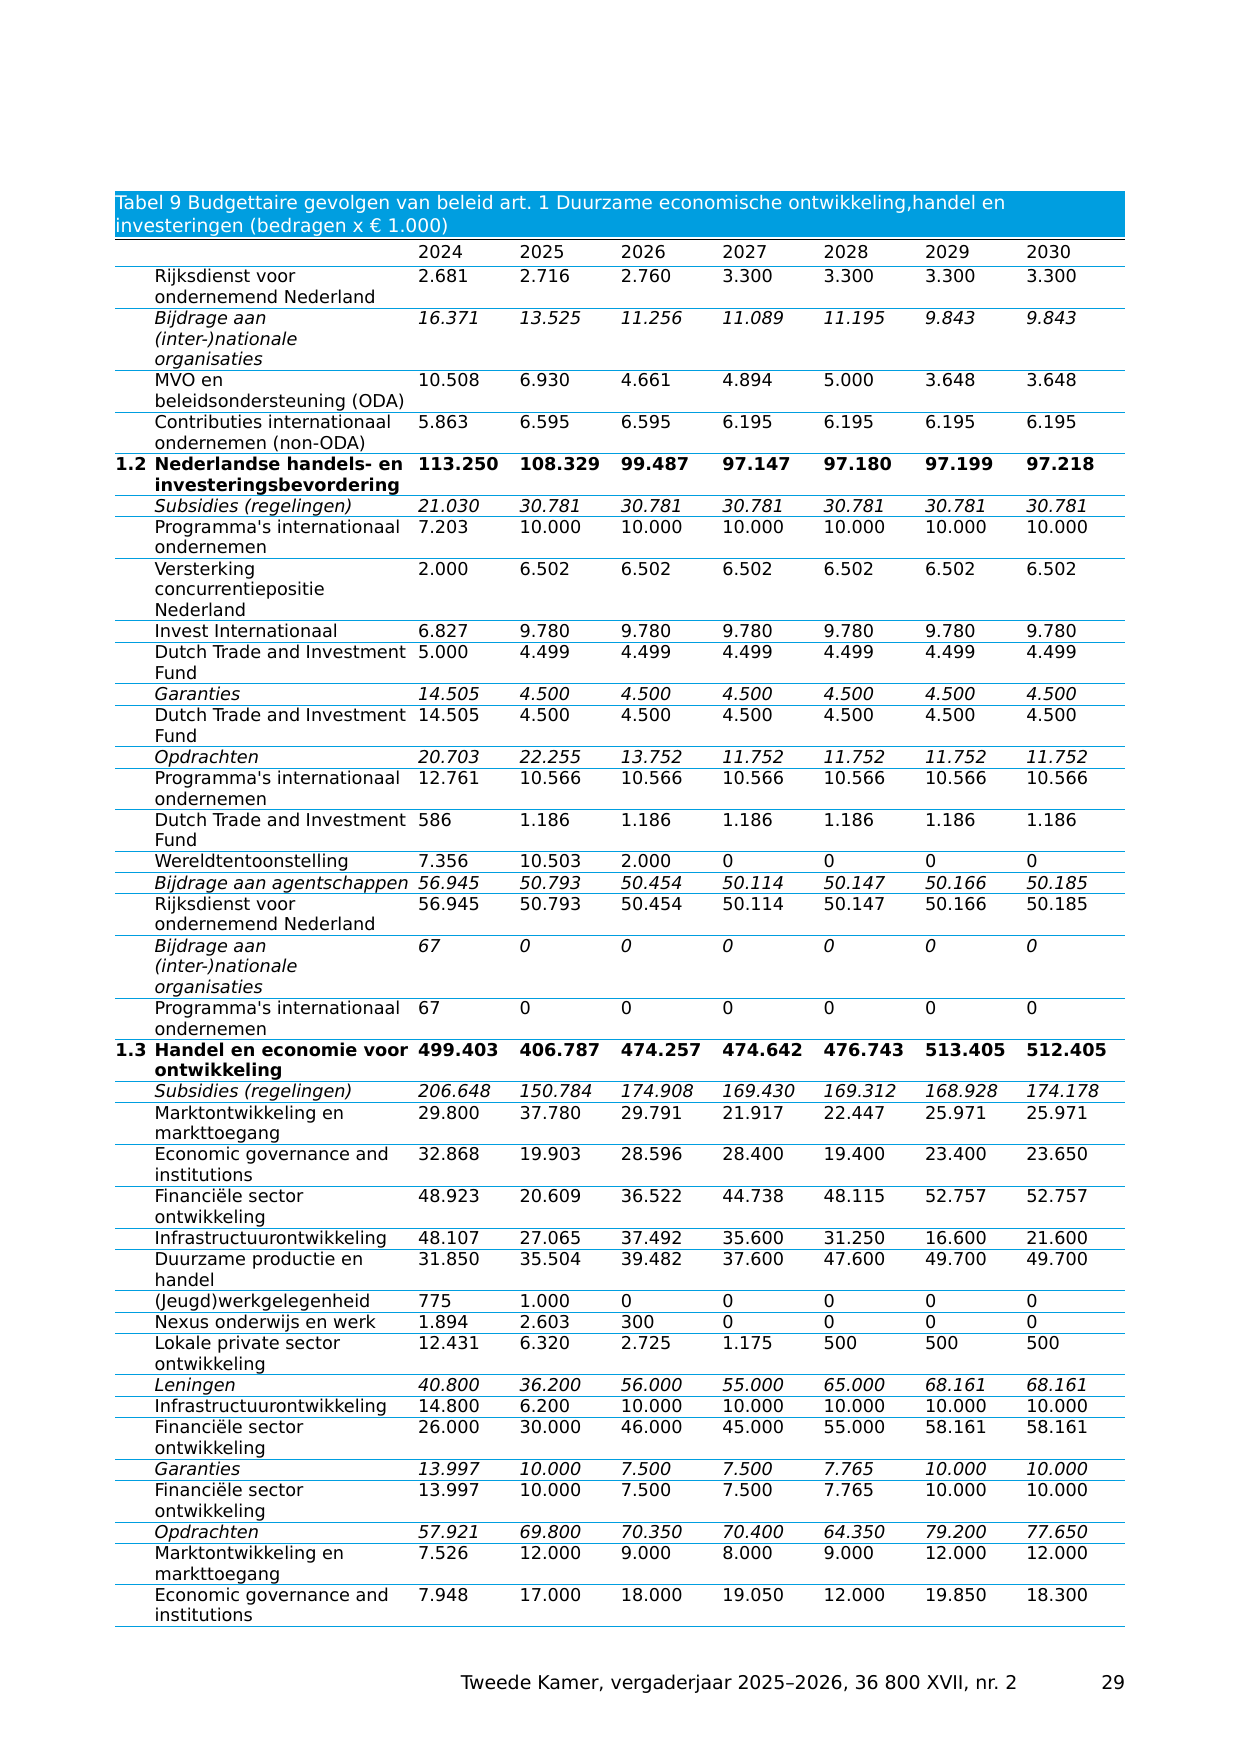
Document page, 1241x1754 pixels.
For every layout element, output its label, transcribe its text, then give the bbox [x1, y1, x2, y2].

table_cell Wereldtentoonstelling [151, 852, 415, 872]
table_cell 174.908 [618, 1082, 719, 1102]
table_cell 2.603 [516, 1313, 618, 1333]
table_cell 7.948 [415, 1585, 516, 1626]
table_cell 2025 [516, 240, 618, 266]
table_cell 6.195 [719, 413, 820, 453]
table_cell 55.000 [820, 1418, 922, 1458]
table_cell Lokale private sector ontwikkeling [151, 1334, 415, 1374]
table_cell 10.000 [922, 1481, 1023, 1521]
table_cell 26.000 [415, 1418, 516, 1458]
table_cell 6.320 [516, 1334, 618, 1374]
table_cell [115, 1397, 151, 1417]
table_cell 0 [719, 936, 820, 997]
table_cell 4.499 [1023, 643, 1125, 683]
table_cell 4.500 [820, 684, 922, 704]
table_cell Infrastructuurontwikkeling [151, 1229, 415, 1248]
table_cell 2.681 [415, 267, 516, 307]
table_cell 6.595 [516, 413, 618, 453]
table_cell 16.371 [415, 309, 516, 370]
table_cell 37.600 [719, 1250, 820, 1290]
table_cell 6.502 [516, 559, 618, 620]
table_cell 6.827 [415, 621, 516, 642]
table_cell 6.195 [820, 413, 922, 453]
table_cell 30.781 [1023, 496, 1125, 516]
table_cell 108.329 [516, 454, 618, 495]
table_cell 2024 [415, 240, 516, 266]
table_cell Marktontwikkeling en markttoegang [151, 1103, 415, 1144]
table_cell 4.499 [618, 643, 719, 683]
table_cell 174.178 [1023, 1082, 1125, 1102]
table_cell 10.000 [922, 517, 1023, 558]
table_cell 10.566 [719, 769, 820, 809]
table_cell 10.000 [516, 517, 618, 558]
table_cell 0 [516, 999, 618, 1039]
table_cell 512.405 [1023, 1040, 1125, 1081]
table_cell 0 [719, 852, 820, 872]
table_cell 50.185 [1023, 894, 1125, 935]
table_cell Versterking concurrentiepositie Nederland [151, 559, 415, 620]
table_cell [115, 769, 151, 809]
table_cell 2030 [1023, 240, 1125, 266]
table_cell [115, 559, 151, 620]
table_cell Financiële sector ontwikkeling [151, 1187, 415, 1227]
table_cell [115, 894, 151, 935]
table_cell 168.928 [922, 1082, 1023, 1102]
table_cell 11.195 [820, 309, 922, 370]
table_cell 50.147 [820, 873, 922, 893]
table_cell 10.000 [516, 1460, 618, 1479]
table_cell 14.505 [415, 706, 516, 746]
table_cell 4.661 [618, 371, 719, 412]
table_cell 19.400 [820, 1145, 922, 1186]
table_cell Opdrachten [151, 747, 415, 767]
table_cell 11.256 [618, 309, 719, 370]
table_cell Nederlandse handels- en investeringsbevordering [151, 454, 415, 495]
table_cell 4.500 [618, 706, 719, 746]
table_cell 68.161 [1023, 1375, 1125, 1396]
table_cell 0 [820, 852, 922, 872]
table_cell 56.000 [618, 1375, 719, 1396]
table_cell 2029 [922, 240, 1023, 266]
table_cell 4.500 [922, 684, 1023, 704]
table_cell 2.760 [618, 267, 719, 307]
table_cell Economic governance and institutions [151, 1145, 415, 1186]
table_cell 3.300 [820, 267, 922, 307]
table_cell 474.642 [719, 1040, 820, 1081]
table_cell Programma's internationaal ondernemen [151, 999, 415, 1039]
table_cell 57.921 [415, 1523, 516, 1542]
table_cell 28.400 [719, 1145, 820, 1186]
table_cell 55.000 [719, 1375, 820, 1396]
table_cell 3.648 [922, 371, 1023, 412]
table_cell 474.257 [618, 1040, 719, 1081]
table_cell [115, 371, 151, 412]
table_cell 30.781 [516, 496, 618, 516]
table_cell [115, 1460, 151, 1479]
table_cell 586 [415, 810, 516, 851]
table_cell 19.050 [719, 1585, 820, 1626]
table_cell 10.000 [820, 517, 922, 558]
table_cell 0 [922, 852, 1023, 872]
table_cell 30.781 [820, 496, 922, 516]
table_cell 48.923 [415, 1187, 516, 1227]
table_cell 99.487 [618, 454, 719, 495]
table_cell 27.065 [516, 1229, 618, 1248]
table_cell 30.781 [922, 496, 1023, 516]
table_cell 29.800 [415, 1103, 516, 1144]
table_cell 12.000 [922, 1544, 1023, 1584]
table_cell [115, 643, 151, 683]
table_cell Leningen [151, 1375, 415, 1396]
table_cell 4.500 [516, 706, 618, 746]
table_cell [115, 621, 151, 642]
table_cell 4.500 [719, 684, 820, 704]
table_cell [115, 1187, 151, 1227]
table_cell 4.500 [820, 706, 922, 746]
table_cell 31.850 [415, 1250, 516, 1290]
table_cell 23.400 [922, 1145, 1023, 1186]
table_cell 50.166 [922, 873, 1023, 893]
table_cell 10.508 [415, 371, 516, 412]
table_cell 169.430 [719, 1082, 820, 1102]
table_cell 4.499 [516, 643, 618, 683]
table_cell 10.000 [719, 517, 820, 558]
table_cell 13.997 [415, 1460, 516, 1479]
table_cell Handel en economie voor ontwikkeling [151, 1040, 415, 1081]
table_cell 12.000 [820, 1585, 922, 1626]
table_cell Bijdrage aan agentschappen [151, 873, 415, 893]
table_cell 30.000 [516, 1418, 618, 1458]
table_cell 49.700 [1023, 1250, 1125, 1290]
table_cell 1.186 [820, 810, 922, 851]
table_cell 2.725 [618, 1334, 719, 1374]
table_cell 6.502 [618, 559, 719, 620]
table_cell [115, 1103, 151, 1144]
table_cell 11.752 [719, 747, 820, 767]
table_cell Subsidies (regelingen) [151, 496, 415, 516]
table_cell 3.300 [922, 267, 1023, 307]
table_cell 25.971 [922, 1103, 1023, 1144]
table_cell 20.609 [516, 1187, 618, 1227]
table_cell 10.000 [922, 1460, 1023, 1479]
table_cell 10.566 [922, 769, 1023, 809]
table_cell 5.863 [415, 413, 516, 453]
table_cell 476.743 [820, 1040, 922, 1081]
table_cell [115, 873, 151, 893]
table_cell 97.147 [719, 454, 820, 495]
table_cell 12.000 [1023, 1544, 1125, 1584]
table_cell [115, 1481, 151, 1521]
table_cell 31.250 [820, 1229, 922, 1248]
table_cell [115, 1145, 151, 1186]
table_cell 9.780 [719, 621, 820, 642]
table_cell 7.500 [618, 1460, 719, 1479]
table_cell 30.781 [618, 496, 719, 516]
table_cell 68.161 [922, 1375, 1023, 1396]
table_cell 37.780 [516, 1103, 618, 1144]
table_cell 6.195 [922, 413, 1023, 453]
table_cell 18.300 [1023, 1585, 1125, 1626]
table_cell Nexus onderwijs en werk [151, 1313, 415, 1333]
table_cell 9.780 [618, 621, 719, 642]
table_cell 97.180 [820, 454, 922, 495]
table_cell 10.000 [922, 1397, 1023, 1417]
table_cell 500 [922, 1334, 1023, 1374]
table_cell [115, 684, 151, 704]
table_cell 10.000 [1023, 1460, 1125, 1479]
table_cell 19.903 [516, 1145, 618, 1186]
table_cell 10.566 [820, 769, 922, 809]
table_cell 775 [415, 1291, 516, 1311]
table_cell 0 [516, 936, 618, 997]
table_cell 10.566 [516, 769, 618, 809]
table_cell 6.595 [618, 413, 719, 453]
table_cell 7.526 [415, 1544, 516, 1584]
table_cell 35.600 [719, 1229, 820, 1248]
table_cell 6.195 [1023, 413, 1125, 453]
table_cell 37.492 [618, 1229, 719, 1248]
table_cell 36.200 [516, 1375, 618, 1396]
table_cell 11.752 [1023, 747, 1125, 767]
table_cell 79.200 [922, 1523, 1023, 1542]
table_cell 58.161 [922, 1418, 1023, 1458]
table_cell [115, 1375, 151, 1396]
table_cell 45.000 [719, 1418, 820, 1458]
table_cell [115, 413, 151, 453]
table_cell Dutch Trade and Investment Fund [151, 810, 415, 851]
table_cell 19.850 [922, 1585, 1023, 1626]
table_cell [115, 1291, 151, 1311]
table_cell 23.650 [1023, 1145, 1125, 1186]
table_cell 513.405 [922, 1040, 1023, 1081]
table_cell 46.000 [618, 1418, 719, 1458]
table_cell 9.843 [922, 309, 1023, 370]
table_cell 14.800 [415, 1397, 516, 1417]
table_cell 169.312 [820, 1082, 922, 1102]
table_cell [115, 810, 151, 851]
table_cell 1.186 [719, 810, 820, 851]
table_cell 8.000 [719, 1544, 820, 1584]
table_cell [115, 852, 151, 872]
table_cell Rijksdienst voor ondernemend Nederland [151, 894, 415, 935]
table_cell 10.000 [1023, 517, 1125, 558]
table_cell 20.703 [415, 747, 516, 767]
table_cell [115, 517, 151, 558]
table_cell [115, 1544, 151, 1584]
table_cell [115, 1418, 151, 1458]
table_cell 2027 [719, 240, 820, 266]
table_cell 4.499 [922, 643, 1023, 683]
table_cell 9.780 [1023, 621, 1125, 642]
table_cell 77.650 [1023, 1523, 1125, 1542]
table_cell 67 [415, 936, 516, 997]
table_cell 7.203 [415, 517, 516, 558]
table_cell 0 [1023, 852, 1125, 872]
table_cell 10.000 [618, 1397, 719, 1417]
table_cell Rijksdienst voor ondernemend Nederland [151, 267, 415, 307]
table_cell 1.186 [618, 810, 719, 851]
table_cell 64.350 [820, 1523, 922, 1542]
table_cell 29.791 [618, 1103, 719, 1144]
table_cell 0 [1023, 1313, 1125, 1333]
table_cell Duurzame productie en handel [151, 1250, 415, 1290]
table_cell 2.000 [415, 559, 516, 620]
table_cell Garanties [151, 684, 415, 704]
table_cell [115, 747, 151, 767]
table_cell [115, 1229, 151, 1248]
table_cell 0 [922, 999, 1023, 1039]
table_cell 22.255 [516, 747, 618, 767]
table_cell 18.000 [618, 1585, 719, 1626]
table_cell 10.000 [719, 1397, 820, 1417]
table_cell 52.757 [922, 1187, 1023, 1227]
table_cell 56.945 [415, 894, 516, 935]
table_cell 0 [922, 1291, 1023, 1311]
table_cell 3.648 [1023, 371, 1125, 412]
table_cell 10.566 [618, 769, 719, 809]
table_cell 97.218 [1023, 454, 1125, 495]
table_cell 5.000 [820, 371, 922, 412]
table_cell 7.500 [719, 1460, 820, 1479]
table_cell 0 [618, 999, 719, 1039]
table_cell 50.166 [922, 894, 1023, 935]
table_cell 7.500 [719, 1481, 820, 1521]
table_cell 50.793 [516, 873, 618, 893]
table_cell 1.186 [922, 810, 1023, 851]
table_cell 13.752 [618, 747, 719, 767]
table_cell 10.000 [1023, 1397, 1125, 1417]
table_cell 11.752 [820, 747, 922, 767]
table_cell [115, 1585, 151, 1626]
table_cell [115, 267, 151, 307]
table_cell 9.000 [820, 1544, 922, 1584]
table_cell 56.945 [415, 873, 516, 893]
table_cell 50.793 [516, 894, 618, 935]
table_cell [151, 240, 415, 266]
table_cell 10.000 [820, 1397, 922, 1417]
table_cell 1.000 [516, 1291, 618, 1311]
table_cell 10.000 [1023, 1481, 1125, 1521]
table_cell 97.199 [922, 454, 1023, 495]
table_cell (Jeugd)werkgelegenheid [151, 1291, 415, 1311]
table_cell 2026 [618, 240, 719, 266]
table_cell [115, 1082, 151, 1102]
table_cell [115, 1334, 151, 1374]
table_cell 4.500 [516, 684, 618, 704]
table_cell 17.000 [516, 1585, 618, 1626]
table_cell 1.186 [516, 810, 618, 851]
table_cell 70.400 [719, 1523, 820, 1542]
table_cell 206.648 [415, 1082, 516, 1102]
table_cell 40.800 [415, 1375, 516, 1396]
table_cell 4.500 [719, 706, 820, 746]
table_cell Economic governance and institutions [151, 1585, 415, 1626]
table_cell 50.454 [618, 894, 719, 935]
table_cell 13.997 [415, 1481, 516, 1521]
table_cell 6.502 [1023, 559, 1125, 620]
table_cell 47.600 [820, 1250, 922, 1290]
table_cell 500 [1023, 1334, 1125, 1374]
table_cell Invest Internationaal [151, 621, 415, 642]
table_cell 10.000 [618, 517, 719, 558]
table_cell 32.868 [415, 1145, 516, 1186]
table_cell Garanties [151, 1460, 415, 1479]
table_cell 6.930 [516, 371, 618, 412]
table_cell 2.716 [516, 267, 618, 307]
table_cell 6.200 [516, 1397, 618, 1417]
table_cell 1.3 [115, 1040, 151, 1081]
table_cell 4.499 [719, 643, 820, 683]
table_cell 6.502 [719, 559, 820, 620]
table_cell 4.894 [719, 371, 820, 412]
table_cell 0 [820, 1313, 922, 1333]
table_cell 9.780 [820, 621, 922, 642]
table_cell Programma's internationaal ondernemen [151, 769, 415, 809]
table_cell Programma's internationaal ondernemen [151, 517, 415, 558]
table_cell 30.781 [719, 496, 820, 516]
table_cell [115, 706, 151, 746]
table_cell 0 [618, 1291, 719, 1311]
table_cell 50.147 [820, 894, 922, 935]
table_cell 7.500 [618, 1481, 719, 1521]
table_cell 6.502 [922, 559, 1023, 620]
table_cell 65.000 [820, 1375, 922, 1396]
table_cell [115, 936, 151, 997]
table_cell 0 [820, 1291, 922, 1311]
table_cell 0 [1023, 999, 1125, 1039]
table_cell 52.757 [1023, 1187, 1125, 1227]
table_cell 4.500 [1023, 706, 1125, 746]
table_cell MVO en beleidsondersteuning (ODA) [151, 371, 415, 412]
table_cell 0 [922, 1313, 1023, 1333]
table_cell 0 [618, 936, 719, 997]
table_cell Dutch Trade and Investment Fund [151, 706, 415, 746]
table_cell 44.738 [719, 1187, 820, 1227]
table_cell 21.600 [1023, 1229, 1125, 1248]
table_cell 0 [1023, 1291, 1125, 1311]
table_cell [115, 240, 151, 266]
table_cell 50.114 [719, 873, 820, 893]
table_cell 300 [618, 1313, 719, 1333]
table_cell Marktontwikkeling en markttoegang [151, 1544, 415, 1584]
table_cell 6.502 [820, 559, 922, 620]
table_cell 9.780 [516, 621, 618, 642]
table_cell 25.971 [1023, 1103, 1125, 1144]
table_cell 50.114 [719, 894, 820, 935]
table_cell 3.300 [719, 267, 820, 307]
table_cell 1.186 [1023, 810, 1125, 851]
table_cell 12.000 [516, 1544, 618, 1584]
table_cell 12.431 [415, 1334, 516, 1374]
table_cell 0 [1023, 936, 1125, 997]
table_cell 1.175 [719, 1334, 820, 1374]
table_cell 21.030 [415, 496, 516, 516]
table_cell 3.300 [1023, 267, 1125, 307]
table_cell 7.356 [415, 852, 516, 872]
table_cell 1.894 [415, 1313, 516, 1333]
table_cell Subsidies (regelingen) [151, 1082, 415, 1102]
table_cell 150.784 [516, 1082, 618, 1102]
table_cell 49.700 [922, 1250, 1023, 1290]
table_cell 11.089 [719, 309, 820, 370]
table_cell 4.500 [618, 684, 719, 704]
table_cell 0 [820, 936, 922, 997]
table_cell [115, 309, 151, 370]
table_cell 28.596 [618, 1145, 719, 1186]
table_cell 7.765 [820, 1460, 922, 1479]
table_cell 9.843 [1023, 309, 1125, 370]
table_cell 35.504 [516, 1250, 618, 1290]
table_cell 2028 [820, 240, 922, 266]
table_cell Financiële sector ontwikkeling [151, 1481, 415, 1521]
table_cell Contributies internationaal ondernemen (non-ODA) [151, 413, 415, 453]
table_cell 113.250 [415, 454, 516, 495]
table_cell 5.000 [415, 643, 516, 683]
table_cell 500 [820, 1334, 922, 1374]
table_cell 4.500 [1023, 684, 1125, 704]
table_cell 13.525 [516, 309, 618, 370]
table_cell 9.780 [922, 621, 1023, 642]
table_cell 67 [415, 999, 516, 1039]
table_cell Opdrachten [151, 1523, 415, 1542]
table_cell 50.454 [618, 873, 719, 893]
table_cell [115, 999, 151, 1039]
table_cell 16.600 [922, 1229, 1023, 1248]
table_cell 48.115 [820, 1187, 922, 1227]
table_cell 70.350 [618, 1523, 719, 1542]
table_cell 50.185 [1023, 873, 1125, 893]
table_cell [115, 1313, 151, 1333]
table_cell 48.107 [415, 1229, 516, 1248]
table_cell 10.503 [516, 852, 618, 872]
table_cell 0 [719, 1291, 820, 1311]
table_cell 11.752 [922, 747, 1023, 767]
table_cell Financiële sector ontwikkeling [151, 1418, 415, 1458]
table_cell Infrastructuurontwikkeling [151, 1397, 415, 1417]
table_cell 1.2 [115, 454, 151, 495]
table_cell 21.917 [719, 1103, 820, 1144]
table_cell 39.482 [618, 1250, 719, 1290]
table_cell 12.761 [415, 769, 516, 809]
table_cell 0 [820, 999, 922, 1039]
table_cell 4.500 [922, 706, 1023, 746]
table_cell 9.000 [618, 1544, 719, 1584]
table_cell 2.000 [618, 852, 719, 872]
table_cell 7.765 [820, 1481, 922, 1521]
table_cell 0 [922, 936, 1023, 997]
table_cell 499.403 [415, 1040, 516, 1081]
table_cell 10.000 [516, 1481, 618, 1521]
table_cell [115, 1250, 151, 1290]
table_cell [115, 1523, 151, 1542]
table_cell 14.505 [415, 684, 516, 704]
table_cell 0 [719, 1313, 820, 1333]
table_cell [115, 496, 151, 516]
table_cell 36.522 [618, 1187, 719, 1227]
table_cell Bijdrage aan (inter-)nationale organisaties [151, 936, 415, 997]
table_cell Bijdrage aan (inter-)nationale organisaties [151, 309, 415, 370]
table_cell 4.499 [820, 643, 922, 683]
table_cell 406.787 [516, 1040, 618, 1081]
table_cell 58.161 [1023, 1418, 1125, 1458]
table_cell 22.447 [820, 1103, 922, 1144]
table_cell 69.800 [516, 1523, 618, 1542]
table_cell 10.566 [1023, 769, 1125, 809]
table_cell Dutch Trade and Investment Fund [151, 643, 415, 683]
table_cell 0 [719, 999, 820, 1039]
